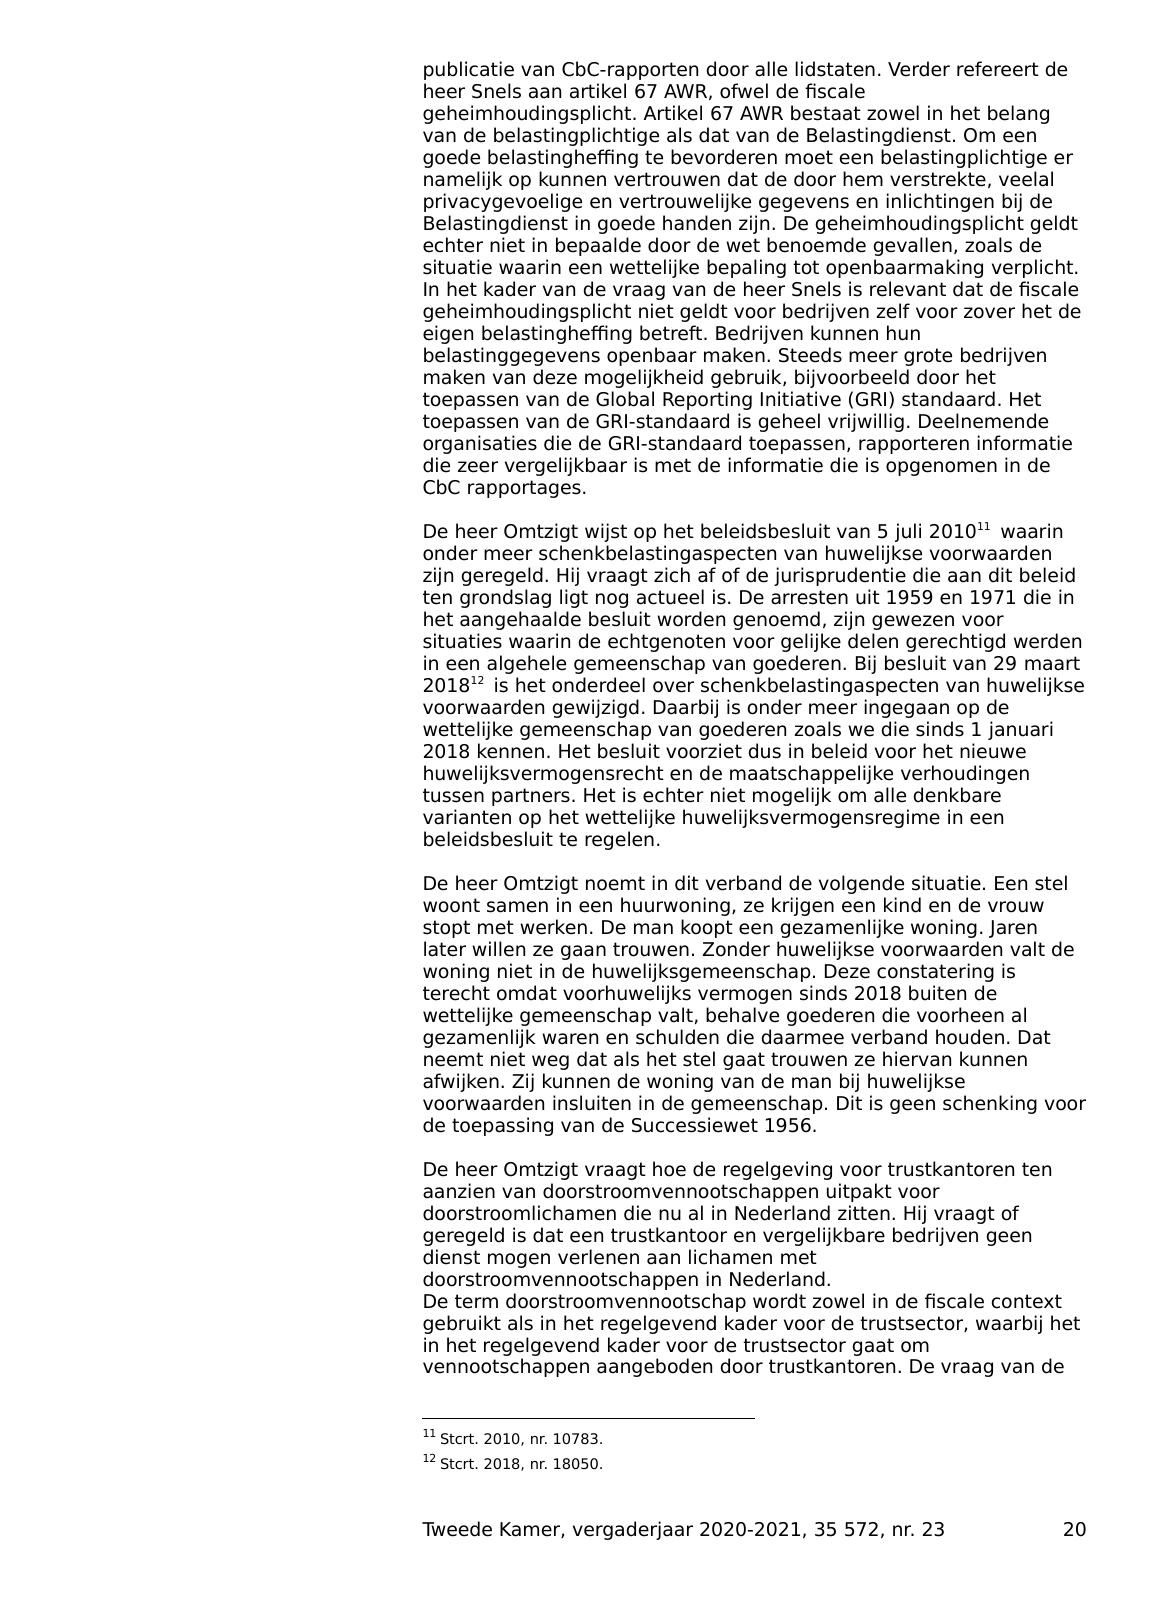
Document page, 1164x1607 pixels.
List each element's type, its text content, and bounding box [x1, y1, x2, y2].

text De heer Omtzigt vraagt hoe de regelgeving voor trustkantoren ten aanzien van doorstroomvennootschappen uitpakt voor doorstroomlichamen die nu al in Nederland zitten. Hij vraagt of geregeld is dat een trustkantoor en vergelijkbare bedrijven geen dienst mogen verlenen aan lichamen met doorstroomvennootschappen in Nederland. [422, 1159, 1087, 1291]
text Stcrt. 2010, nr. 10783. [422, 1427, 1087, 1449]
text De heer Omtzigt noemt in dit verband de volgende situatie. Een stel woont samen in een huurwoning, ze krijgen een kind en de vrouw stopt met werken. De man koopt een gezamenlijke woning. Jaren later willen ze gaan trouwen. Zonder huwelijkse voorwaarden valt de woning niet in de huwelijksgemeenschap. Deze constatering is terecht omdat voorhuwelijks vermogen sinds 2018 buiten de wettelijke gemeenschap valt, behalve goederen die voorheen al gezamenlijk waren en schulden die daarmee verband houden. Dat neemt niet weg dat als het stel gaat trouwen ze hiervan kunnen afwijken. Zij kunnen de woning van de man bij huwelijkse voorwaarden insluiten in de gemeenschap. Dit is geen schenking voor de toepassing van de Successiewet 1956. [422, 873, 1087, 1136]
text Stcrt. 2018, nr. 18050. [422, 1452, 1087, 1474]
text publicatie van CbC-rapporten door alle lidstaten. Verder refereert de heer Snels aan artikel 67 AWR, ofwel de fiscale geheimhoudingsplicht. Artikel 67 AWR bestaat zowel in het belang van de belastingplichtige als dat van de Belastingdienst. Om een goede belastingheffing te bevorderen moet een belastingplichtige er namelijk op kunnen vertrouwen dat de door hem verstrekte, veelal privacygevoelige en vertrouwelijke gegevens en inlichtingen bij de Belastingdienst in goede handen zijn. De geheimhoudingsplicht geldt echter niet in bepaalde door de wet benoemde gevallen, zoals de situatie waarin een wettelijke bepaling tot openbaarmaking verplicht. In het kader van de vraag van de heer Snels is relevant dat de fiscale geheimhoudingsplicht niet geldt voor bedrijven zelf voor zover het de eigen belastingheffing betreft. Bedrijven kunnen hun belastinggegevens openbaar maken. Steeds meer grote bedrijven maken van deze mogelijkheid gebruik, bijvoorbeeld door het toepassen van de Global Reporting Initiative (GRI) standaard. Het toepassen van de GRI-standaard is geheel vrijwillig. Deelnemende organisaties die de GRI-standaard toepassen, rapporteren informatie die zeer vergelijkbaar is met de informatie die is opgenomen in de CbC rapportages. [422, 59, 1087, 499]
text De term doorstroomvennootschap wordt zowel in de fiscale context gebruikt als in het regelgevend kader voor de trustsector, waarbij het in het regelgevend kader voor de trustsector gaat om vennootschappen aangeboden door trustkantoren. De vraag van de [422, 1291, 1087, 1378]
text De heer Omtzigt wijst op het beleidsbesluit van 5 juli 2010 waarin onder meer schenkbelastingaspecten van huwelijkse voorwaarden zijn geregeld. Hij vraagt zich af of de jurisprudentie die aan dit beleid ten grondslag ligt nog actueel is. De arresten uit 1959 en 1971 die in het aangehaalde besluit worden genoemd, zijn gewezen voor situaties waarin de echtgenoten voor gelijke delen gerechtigd werden in een algehele gemeenschap van goederen. Bij besluit van 29 maart 2018 is het onderdeel over schenkbelastingaspecten van huwelijkse voorwaarden gewijzigd. Daarbij is onder meer ingegaan op de wettelijke gemeenschap van goederen zoals we die sinds 1 januari 2018 kennen. Het besluit voorziet dus in beleid voor het nieuwe huwelijksvermogensrecht en de maatschappelijke verhoudingen tussen partners. Het is echter niet mogelijk om alle denkbare varianten op het wettelijke huwelijksvermogensregime in een beleidsbesluit te regelen. [422, 521, 1087, 851]
